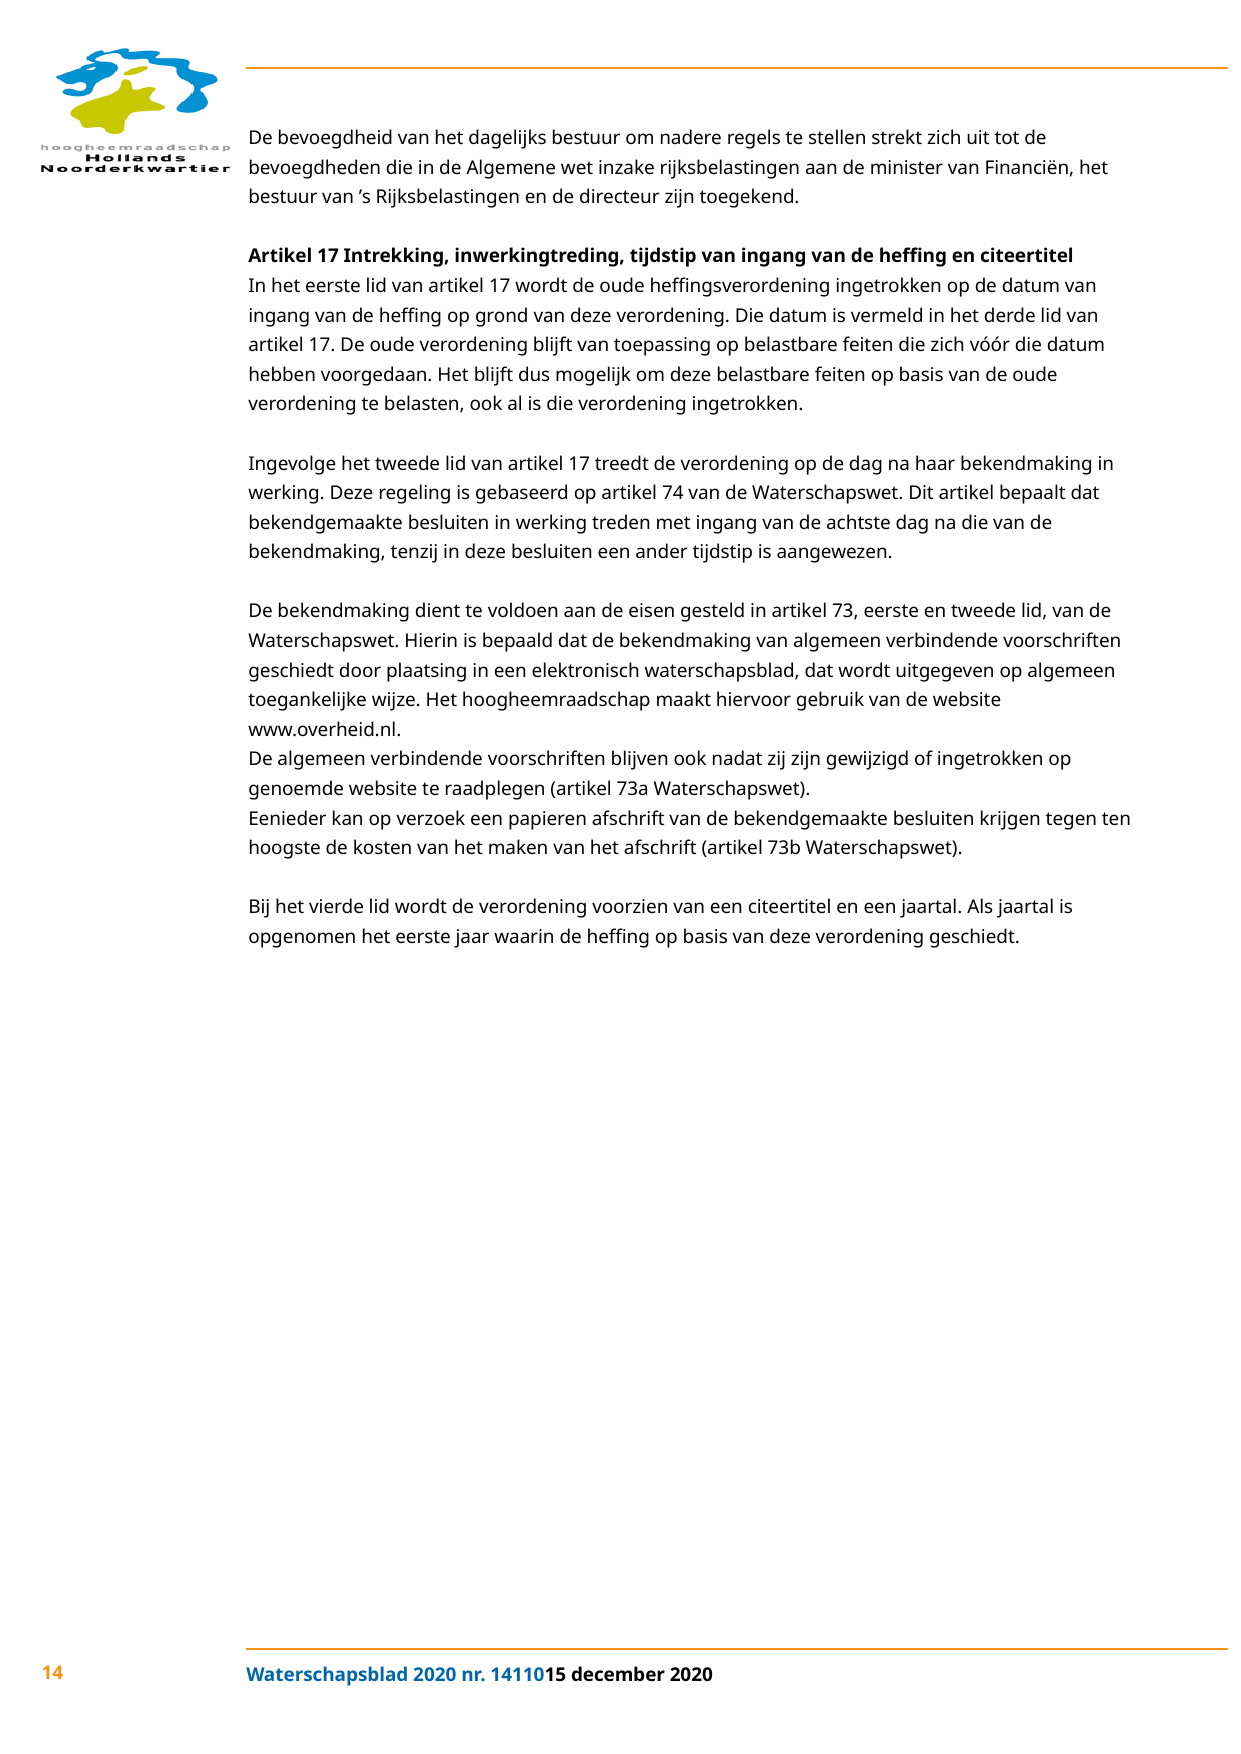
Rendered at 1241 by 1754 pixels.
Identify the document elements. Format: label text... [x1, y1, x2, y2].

text Ingevolge het tweede lid van artikel 17 treedt de verordening op de dag na haar bekendmaking in werking. Deze regeling is gebaseerd op artikel 74 van de Waterschapswet. Dit artikel bepaalt dat bekendgemaakte besluiten in werking treden met ingang van de achtste dag na die van de bekendmaking, tenzij in deze besluiten een ander tijdstip is aangewezen. [248, 450, 1152, 564]
text De bekendmaking dient te voldoen aan de eisen gesteld in artikel 73, eerste en tweede lid, van de Waterschapswet. Hierin is bepaald dat de bekendmaking van algemeen verbindende voorschriften geschiedt door plaatsing in een elektronisch waterschapsblad, dat wordt uitgegeven op algemeen toegankelijke wijze. Het hoogheemraadschap maakt hiervoor gebruik van de website www.overheid.nl. [248, 598, 1152, 742]
text Eenieder kan op verzoek een papieren afschrift van de bekendgemaakte besluiten krijgen tegen ten hoogste de kosten van het maken van het afschrift (artikel 73b Waterschapswet). [248, 805, 1152, 860]
text Bij het vierde lid wordt de verordening voorzien van een citeertitel en een jaartal. Als jaartal is opgenomen het eerste jaar waarin de heffing op basis van deze verordening geschiedt. [248, 893, 1152, 949]
text Artikel 17 Intrekking, inwerkingtreding, tijdstip van ingang van de heffing en citeertitel [248, 243, 1152, 268]
text In het eerste lid van artikel 17 wordt de oude heffingsverordening ingetrokken op de datum van ingang van de heffing op grond van deze verordening. Die datum is vermeld in het derde lid van artikel 17. De oude verordening blijft van toepassing op belastbare feiten die zich vóór die datum hebben voorgedaan. Het blijft dus mogelijk om deze belastbare feiten op basis van de oude verordening te belasten, ook al is die verordening ingetrokken. [248, 272, 1152, 416]
picture [41, 47, 231, 172]
text De algemeen verbindende voorschriften blijven ook nadat zij zijn gewijzigd of ingetrokken op genoemde website te raadplegen (artikel 73a Waterschapswet). [248, 746, 1152, 801]
text De bevoegdheid van het dagelijks bestuur om nadere regels te stellen strekt zich uit tot de bevoegdheden die in de Algemene wet inzake rijksbelastingen aan de minister van Financiën, het bestuur van ’s Rijksbelastingen en de directeur zijn toegekend. [248, 124, 1152, 209]
